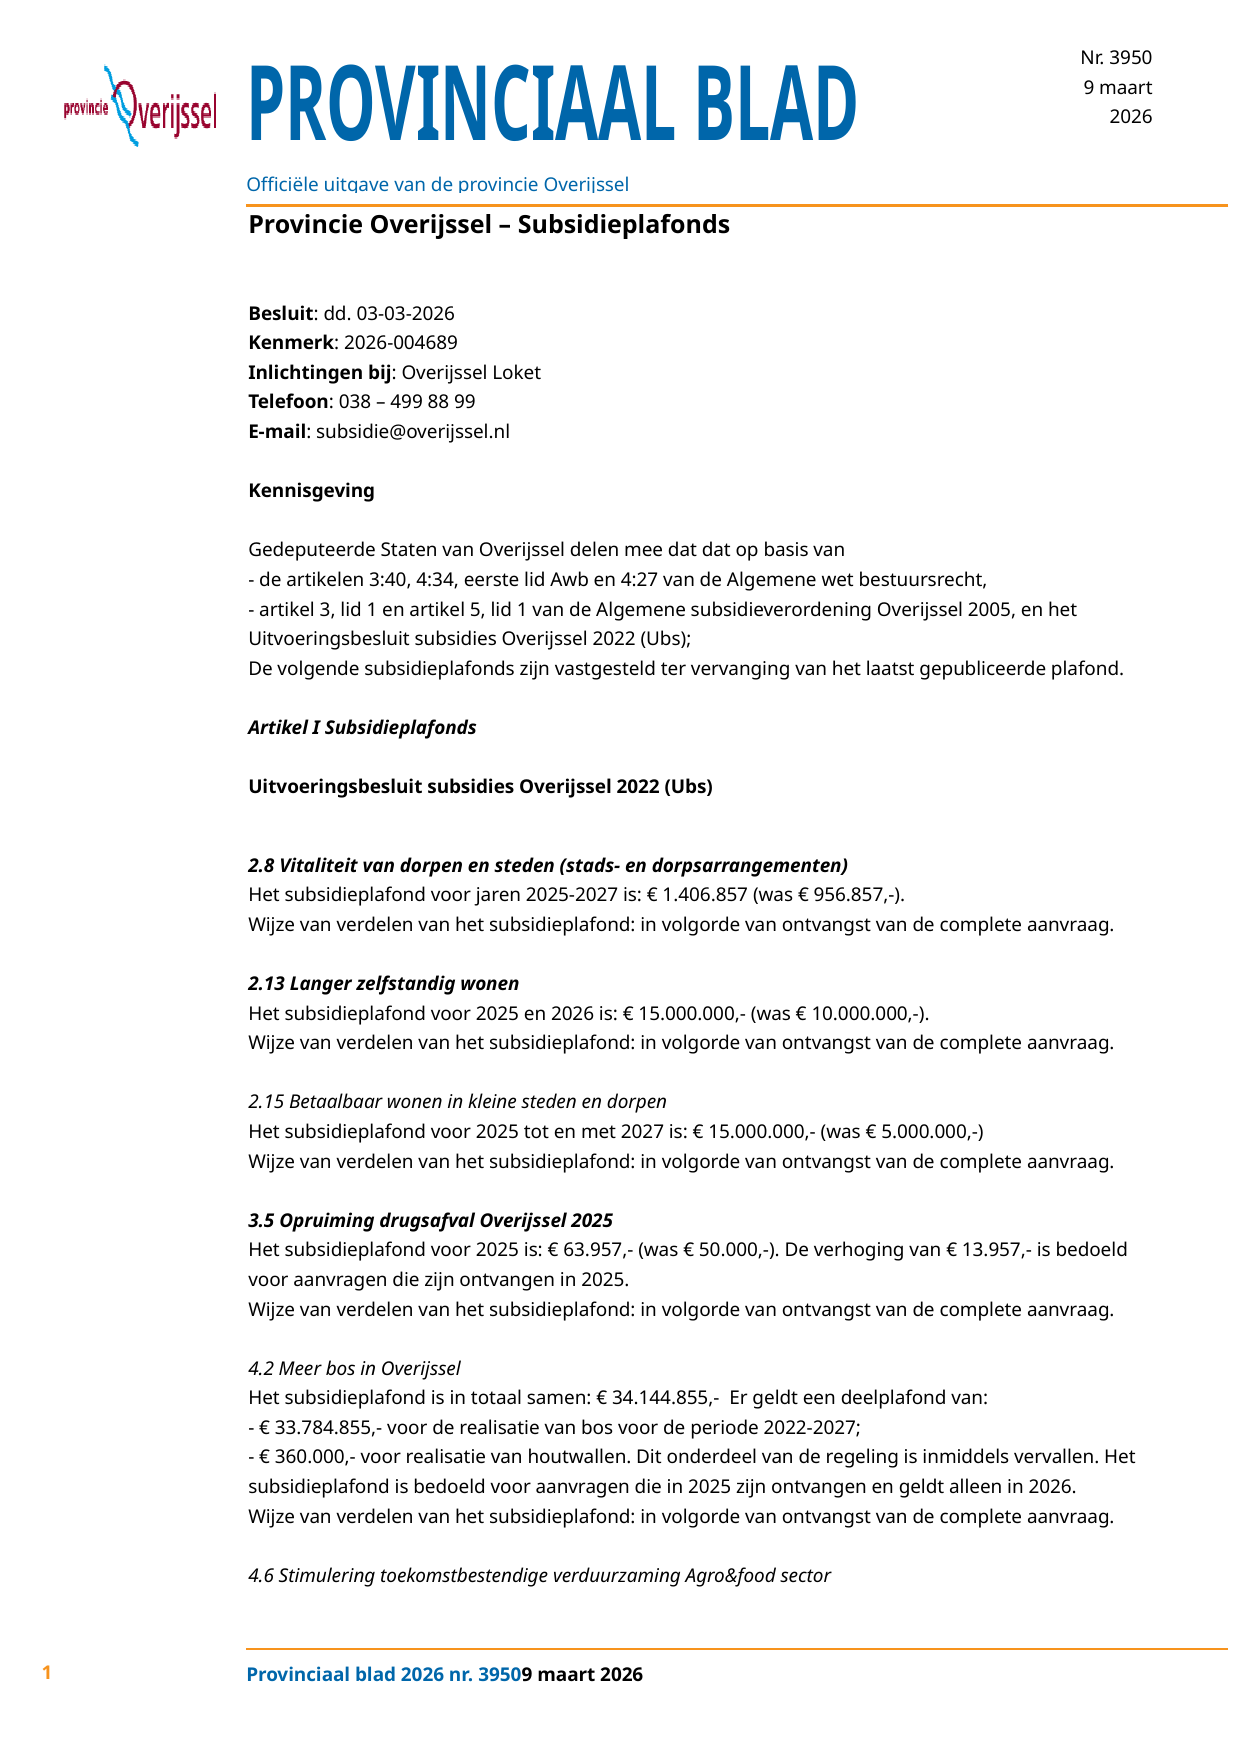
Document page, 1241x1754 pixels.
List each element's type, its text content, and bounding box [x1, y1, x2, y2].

text - artikel 3, lid 1 en artikel 5, lid 1 van de Algemene subsidieverordening Overijssel 2005, en het Uitvoeringsbesluit subsidies Overijssel 2022 (Ubs); [248, 596, 1152, 651]
text Wijze van verdelen van het subsidieplafond: in volgorde van ontvangst van de complete aanvraag. [248, 1296, 1152, 1322]
text Telefoon: 038 – 499 88 99 [248, 389, 1152, 414]
text Uitvoeringsbesluit subsidies Overijssel 2022 (Ubs) [248, 773, 1152, 799]
text 4.6 Stimulering toekomstbestendige verduurzaming Agro&food sector [248, 1562, 1152, 1588]
text De volgende subsidieplafonds zijn vastgesteld ter vervanging van het laatst gepubliceerde plafond. [248, 655, 1152, 681]
text Kenmerk: 2026-004689 [248, 329, 1152, 355]
text Het subsidieplafond voor 2025 en 2026 is: € 15.000.000,- (was € 10.000.000,-). [248, 1000, 1152, 1026]
text Het subsidieplafond voor 2025 is: € 63.957,- (was € 50.000,-). De verhoging van € 13.957,- is bedoeld voor aanvragen die zijn ontvangen in 2025. [248, 1237, 1152, 1292]
text 2.13 Langer zelfstandig wonen [248, 970, 1152, 996]
picture [41, 47, 231, 172]
text Wijze van verdelen van het subsidieplafond: in volgorde van ontvangst van de complete aanvraag. [248, 1029, 1152, 1055]
text - € 360.000,- voor realisatie van houtwallen. Dit onderdeel van de regeling is inmiddels vervallen. Het subsidieplafond is bedoeld voor aanvragen die in 2025 zijn ontvangen en geldt alleen in 2026. [248, 1444, 1152, 1499]
text - € 33.784.855,- voor de realisatie van bos voor de periode 2022-2027; [248, 1414, 1152, 1440]
text Inlichtingen bij: Overijssel Loket [248, 359, 1152, 385]
text Artikel I Subsidieplafonds [248, 714, 1152, 740]
text Provincie Overijssel – Subsidieplafonds [248, 207, 1152, 241]
text Kennisgeving [248, 477, 1152, 503]
text - de artikelen 3:40, 4:34, eerste lid Awb en 4:27 van de Algemene wet bestuursrecht, [248, 566, 1152, 592]
text Het subsidieplafond voor jaren 2025-2027 is: € 1.406.857 (was € 956.857,-). [248, 882, 1152, 907]
text 4.2 Meer bos in Overijssel [248, 1355, 1152, 1381]
text Wijze van verdelen van het subsidieplafond: in volgorde van ontvangst van de complete aanvraag. [248, 911, 1152, 937]
text 2.8 Vitaliteit van dorpen en steden (stads- en dorpsarrangementen) [248, 852, 1152, 878]
text E-mail: subsidie@overijssel.nl [248, 418, 1152, 444]
text Besluit: dd. 03-03-2026 [248, 300, 1152, 326]
text 3.5 Opruiming drugsafval Overijssel 2025 [248, 1207, 1152, 1233]
text Het subsidieplafond is in totaal samen: € 34.144.855,- Er geldt een deelplafond van: [248, 1384, 1152, 1410]
text Wijze van verdelen van het subsidieplafond: in volgorde van ontvangst van de complete aanvraag. [248, 1503, 1152, 1529]
text Het subsidieplafond voor 2025 tot en met 2027 is: € 15.000.000,- (was € 5.000.000,-) [248, 1118, 1152, 1144]
text 2.15 Betaalbaar wonen in kleine steden en dorpen [248, 1089, 1152, 1114]
text Gedeputeerde Staten van Overijssel delen mee dat dat op basis van [248, 537, 1152, 562]
text Wijze van verdelen van het subsidieplafond: in volgorde van ontvangst van de complete aanvraag. [248, 1148, 1152, 1174]
